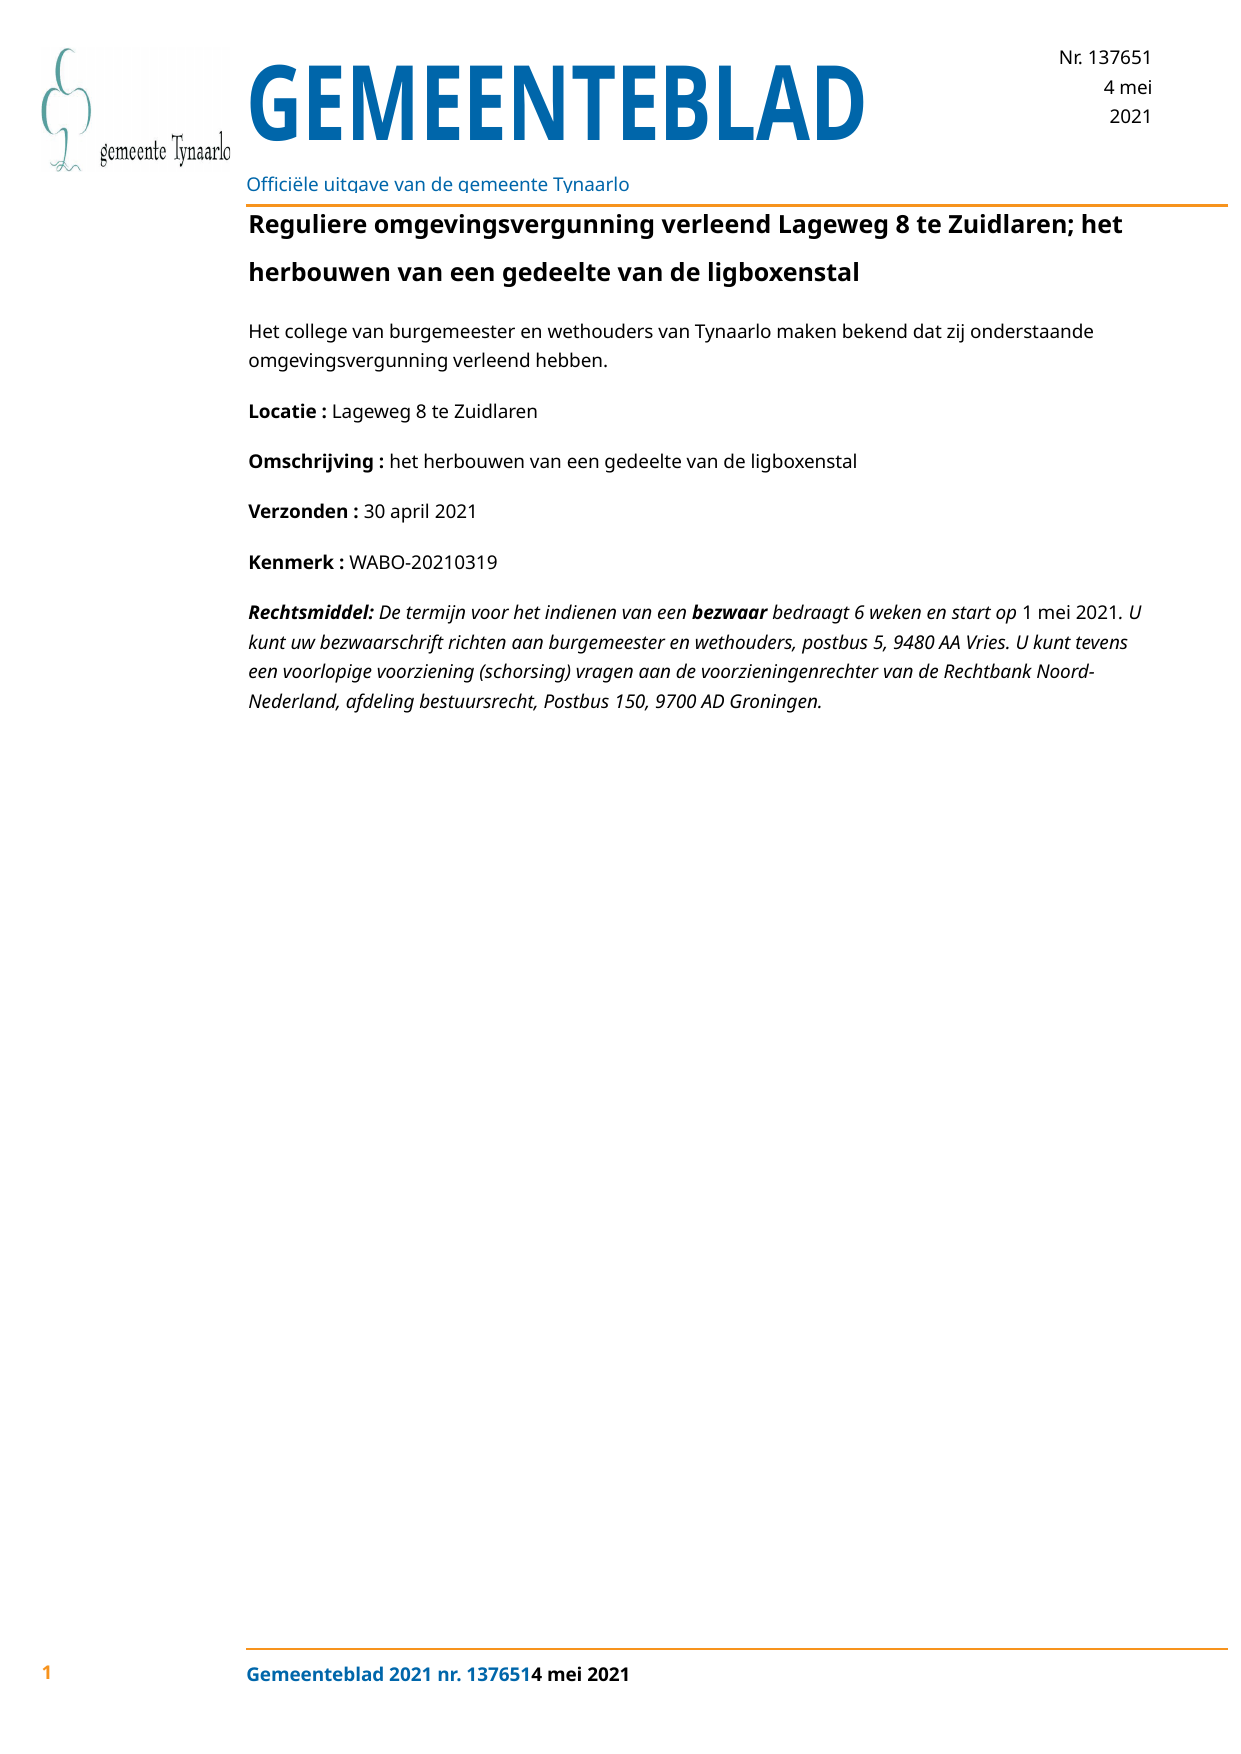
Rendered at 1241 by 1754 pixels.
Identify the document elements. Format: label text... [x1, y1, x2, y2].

text Locatie : Lageweg 8 te Zuidlaren [248, 398, 1152, 424]
picture [41, 47, 231, 172]
text Reguliere omgevingsvergunning verleend Lageweg 8 te Zuidlaren; het herbouwen van een gedeelte van de ligboxenstal [248, 207, 1152, 288]
text Verzonden : 30 april 2021 [248, 499, 1152, 524]
text Kenmerk : WABO-20210319 [248, 549, 1152, 575]
text Het college van burgemeester en wethouders van Tynaarlo maken bekend dat zij onderstaande omgevingsvergunning verleend hebben. [248, 318, 1152, 373]
text Omschrijving : het herbouwen van een gedeelte van de ligboxenstal [248, 448, 1152, 474]
text Rechtsmiddel: De termijn voor het indienen van een bezwaar bedraagt 6 weken en start op 1 mei 2021. U kunt uw bezwaarschrift richten aan burgemeester en wethouders, postbus 5, 9480 AA Vries. U kunt tevens een voorlopige voorziening (schorsing) vragen aan de voorzieningenrechter van de Rechtbank Noord-Nederland, afdeling bestuursrecht, Postbus 150, 9700 AD Groningen. [248, 599, 1152, 714]
